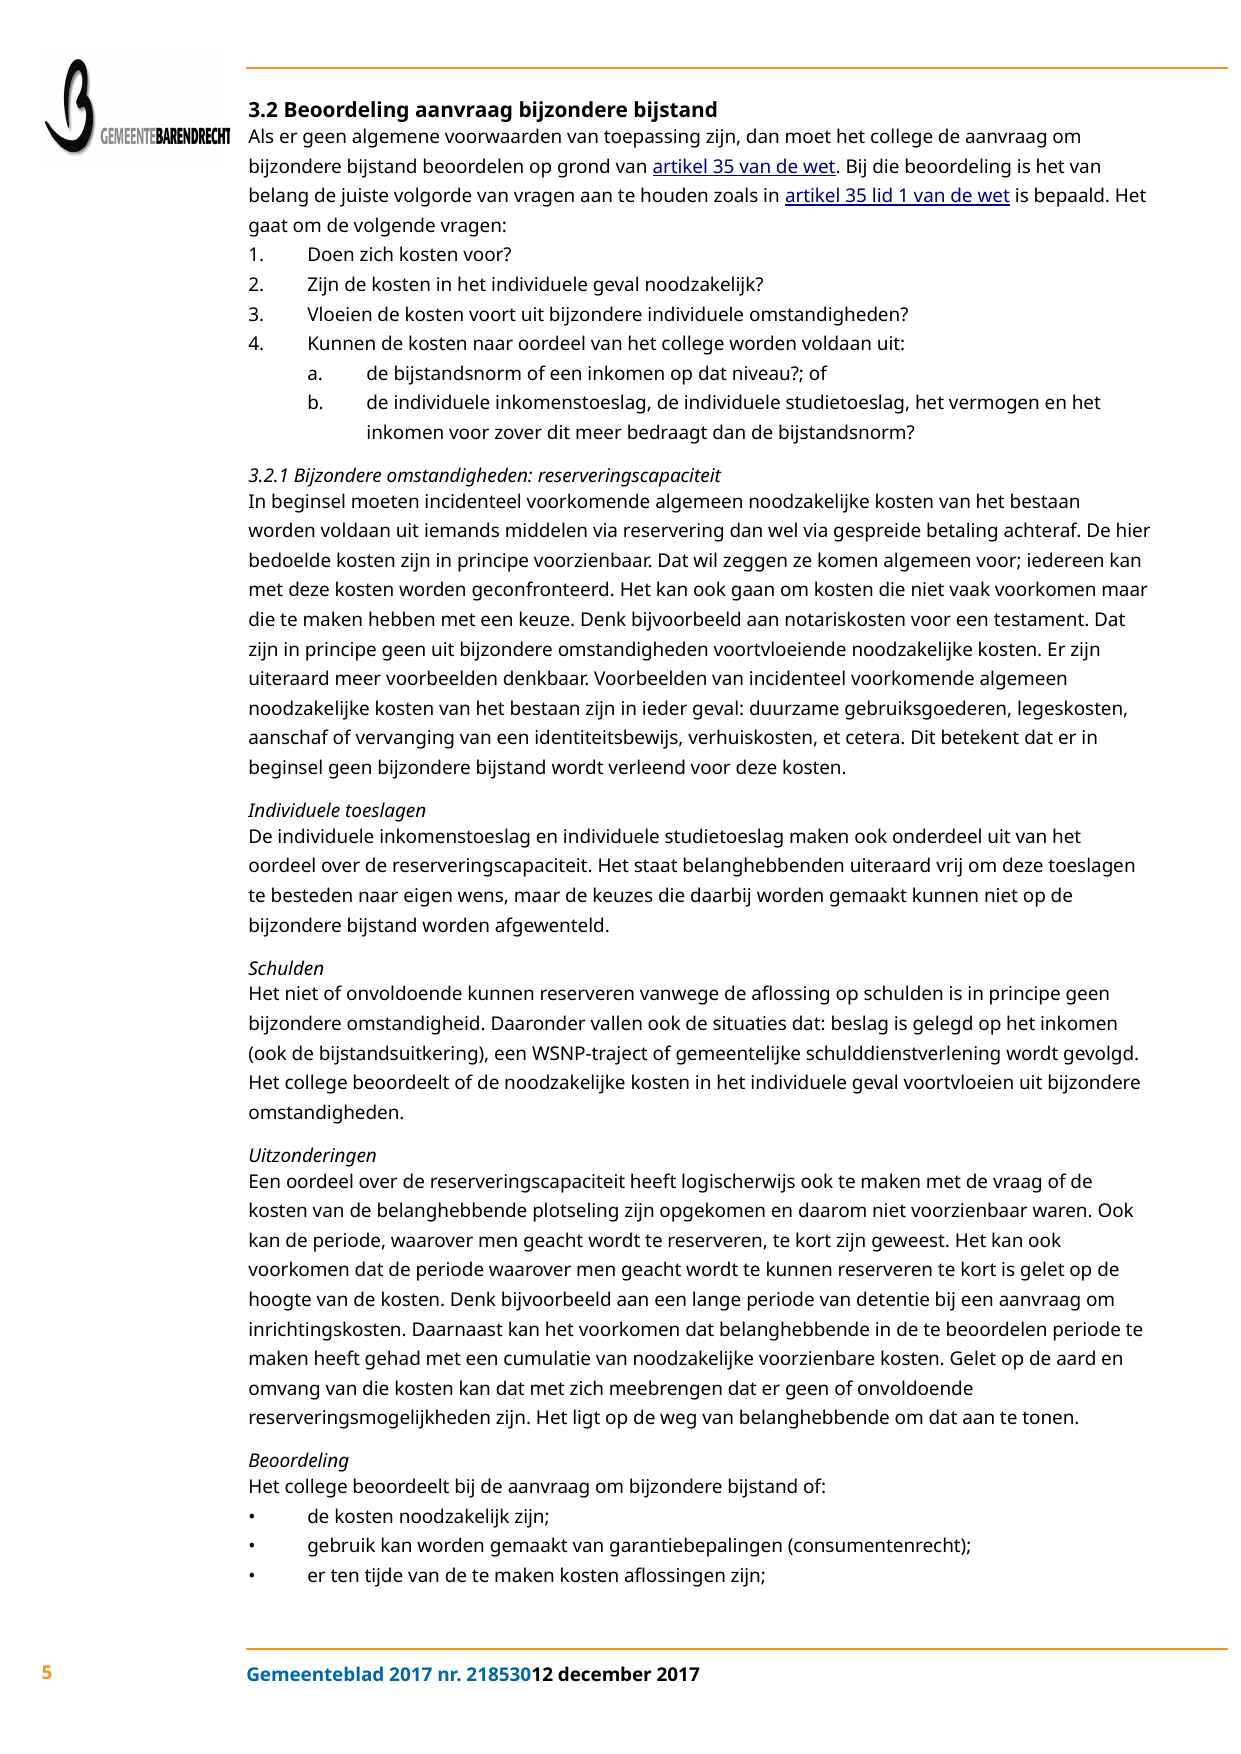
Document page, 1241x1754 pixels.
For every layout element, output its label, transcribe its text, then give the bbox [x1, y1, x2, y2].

text Als er geen algemene voorwaarden van toepassing zijn, dan moet het college de aanvraag om bijzondere bijstand beoordelen op grond van artikel 35 van de wet. Bij die beoordeling is het van belang de juiste volgorde van vragen aan te houden zoals in artikel 35 lid 1 van de wet is bepaald. Het gaat om de volgende vragen: [248, 123, 1152, 238]
text Beoordeling [248, 1448, 1152, 1473]
text 3.2.1 Bijzondere omstandigheden: reserveringscapaciteit [248, 462, 1152, 488]
text In beginsel moeten incidenteel voorkomende algemeen noodzakelijke kosten van het bestaan worden voldaan uit iemands middelen via reservering dan wel via gespreide betaling achteraf. De hier bedoelde kosten zijn in principe voorzienbaar. Dat wil zeggen ze komen algemeen voor; iedereen kan met deze kosten worden geconfronteerd. Het kan ook gaan om kosten die niet vaak voorkomen maar die te maken hebben met een keuze. Denk bijvoorbeeld aan notariskosten voor een testament. Dat zijn in principe geen uit bijzondere omstandigheden voortvloeiende noodzakelijke kosten. Er zijn uiteraard meer voorbeelden denkbaar. Voorbeelden van incidenteel voorkomende algemeen noodzakelijke kosten van het bestaan zijn in ieder geval: duurzame gebruiksgoederen, legeskosten, aanschaf of vervanging van een identiteitsbewijs, verhuiskosten, et cetera. Dit betekent dat er in beginsel geen bijzondere bijstand wordt verleend voor deze kosten. [248, 488, 1152, 780]
text Het niet of onvoldoende kunnen reserveren vanwege de aflossing op schulden is in principe geen bijzondere omstandigheid. Daaronder vallen ook de situaties dat: beslag is gelegd op het inkomen (ook de bijstandsuitkering), een WSNP-traject of gemeentelijke schulddienstverlening wordt gevolgd. Het college beoordeelt of de noodzakelijke kosten in het individuele geval voortvloeien uit bijzondere omstandigheden. [248, 981, 1152, 1125]
list er ten tijde van de te maken kosten aflossingen zijn; [248, 1562, 1152, 1588]
list de kosten noodzakelijk zijn; [248, 1503, 1152, 1529]
text Het college beoordeelt bij de aanvraag om bijzondere bijstand of: [248, 1473, 1152, 1499]
list Vloeien de kosten voort uit bijzondere individuele omstandigheden? [248, 301, 1152, 326]
list Kunnen de kosten naar oordeel van het college worden voldaan uit: [248, 330, 1152, 356]
list de bijstandsnorm of een inkomen op dat niveau?; of [307, 360, 1152, 386]
list Zijn de kosten in het individuele geval noodzakelijk? [248, 271, 1152, 297]
list de individuele inkomenstoeslag, de individuele studietoeslag, het vermogen en het inkomen voor zover dit meer bedraagt dan de bijstandsnorm? [307, 389, 1152, 445]
text Een oordeel over de reserveringscapaciteit heeft logischerwijs ook te maken met de vraag of de kosten van de belanghebbende plotseling zijn opgekomen en daarom niet voorzienbaar waren. Ook kan de periode, waarover men geacht wordt te reserveren, te kort zijn geweest. Het kan ook voorkomen dat de periode waarover men geacht wordt te kunnen reserveren te kort is gelet op de hoogte van de kosten. Denk bijvoorbeeld aan een lange periode van detentie bij een aanvraag om inrichtingskosten. Daarnaast kan het voorkomen dat belanghebbende in de te beoordelen periode te maken heeft gehad met een cumulatie van noodzakelijke voorzienbare kosten. Gelet op de aard en omvang van die kosten kan dat met zich meebrengen dat er geen of onvoldoende reserveringsmogelijkheden zijn. Het ligt op de weg van belanghebbende om dat aan te tonen. [248, 1168, 1152, 1430]
list Doen zich kosten voor? [248, 242, 1152, 267]
list gebruik kan worden gemaakt van garantiebepalingen (consumentenrecht); [248, 1532, 1152, 1558]
text Individuele toeslagen [248, 797, 1152, 823]
text De individuele inkomenstoeslag en individuele studietoeslag maken ook onderdeel uit van het oordeel over de reserveringscapaciteit. Het staat belanghebbenden uiteraard vrij om deze toeslagen te besteden naar eigen wens, maar de keuzes die daarbij worden gemaakt kunnen niet op de bijzondere bijstand worden afgewenteld. [248, 823, 1152, 937]
text Schulden [248, 955, 1152, 981]
text 3.2 Beoordeling aanvraag bijzondere bijstand [248, 95, 1152, 123]
picture [41, 47, 231, 172]
text Uitzonderingen [248, 1142, 1152, 1168]
